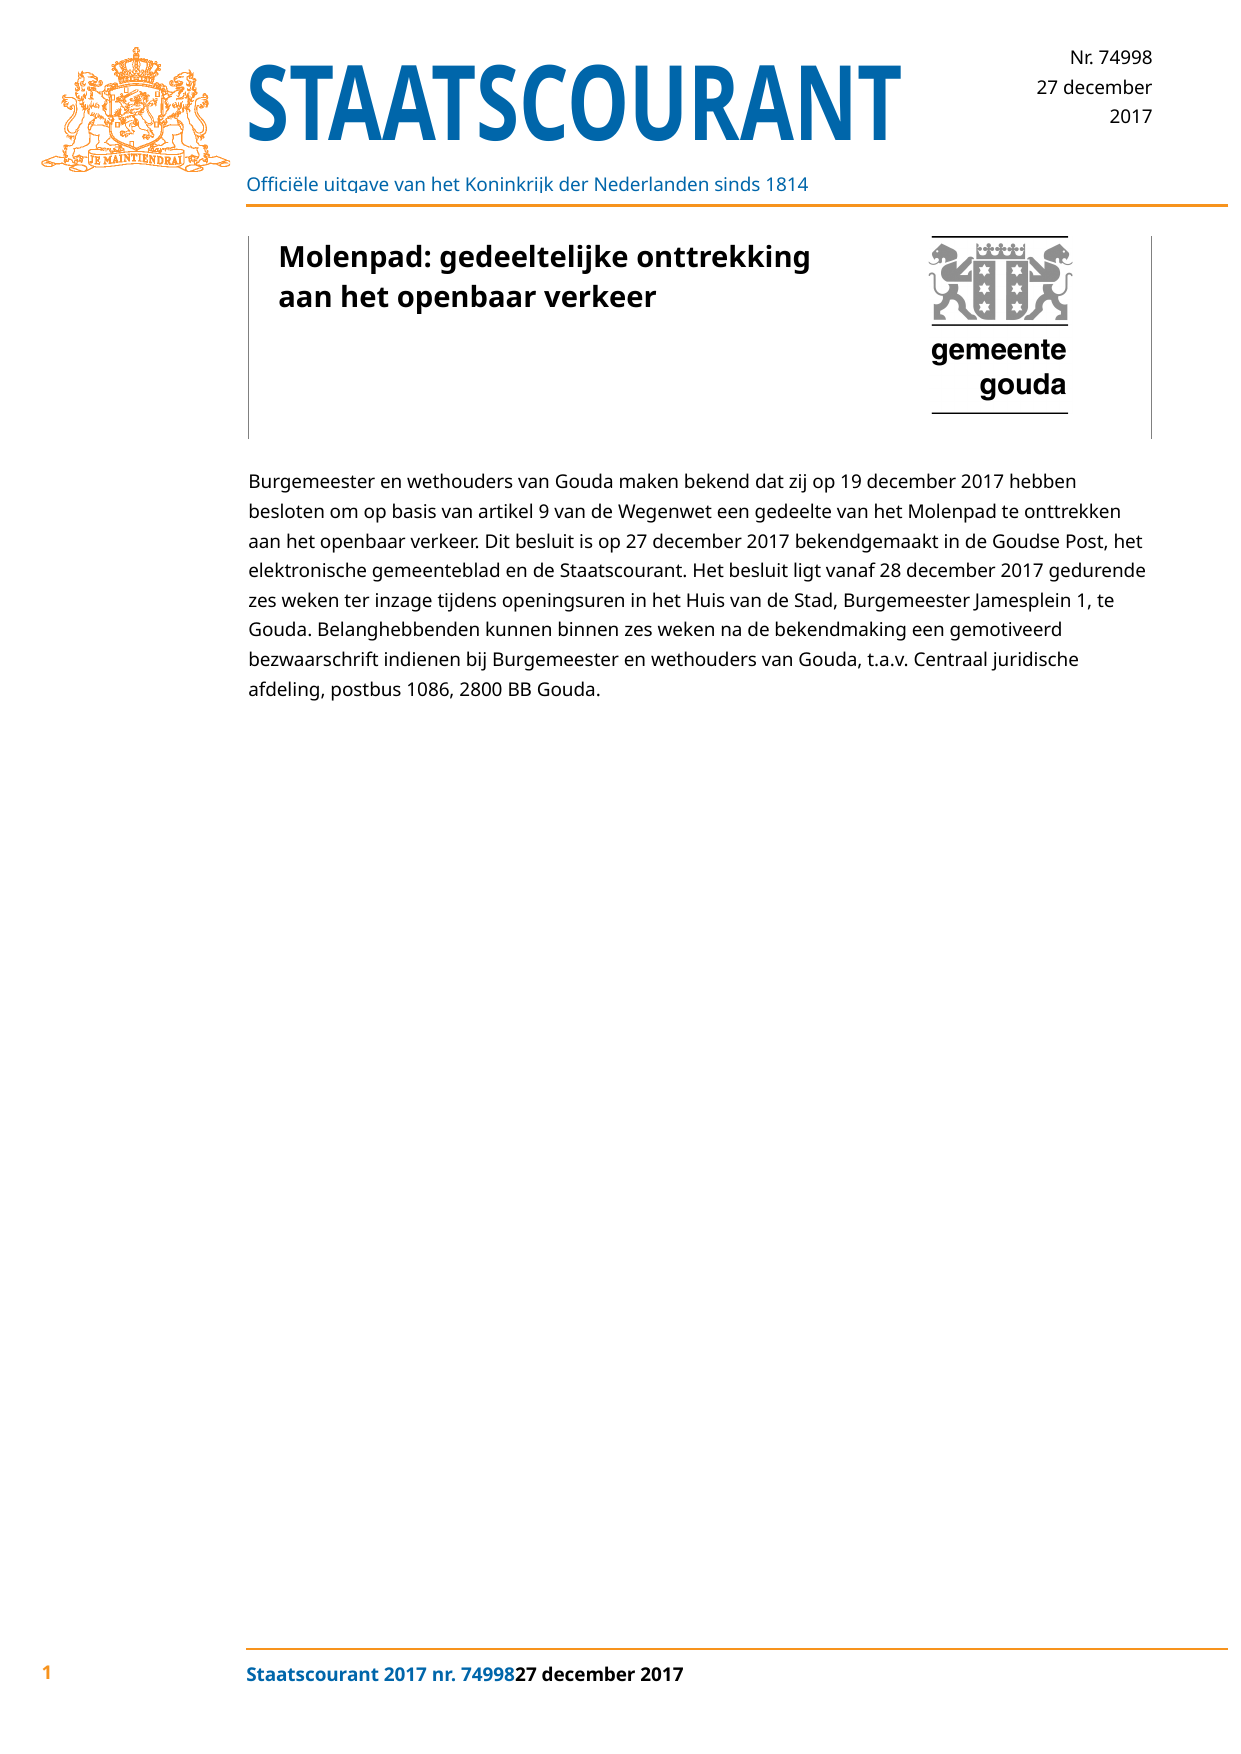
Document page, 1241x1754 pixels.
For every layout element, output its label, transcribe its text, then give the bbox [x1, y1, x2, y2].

table_header [1073, 236, 1151, 413]
table_header [850, 236, 928, 413]
table_header Molenpad: gedeeltelijke onttrekking aan het openbaar verkeer [249, 236, 850, 439]
text Burgemeester en wethouders van Gouda maken bekend dat zij op 19 december 2017 hebben besloten om op basis van artikel 9 van de Wegenwet een gedeelte van het Molenpad te onttrekken aan het openbaar verkeer. Dit besluit is op 27 december 2017 bekendgemaakt in de Goudse Post, het elektronische gemeenteblad en de Staatscourant. Het besluit ligt vanaf 28 december 2017 gedurende zes weken ter inzage tijdens openingsuren in het Huis van de Stad, Burgemeester Jamesplein 1, te Gouda. Belanghebbenden kunnen binnen zes weken na de bekendmaking een gemotiveerd bezwaarschrift indienen bij Burgemeester en wethouders van Gouda, t.a.v. Centraal juridische afdeling, postbus 1086, 2800 BB Gouda. [248, 469, 1152, 701]
table_header [850, 414, 1151, 439]
picture [928, 236, 1073, 414]
picture [41, 47, 231, 172]
